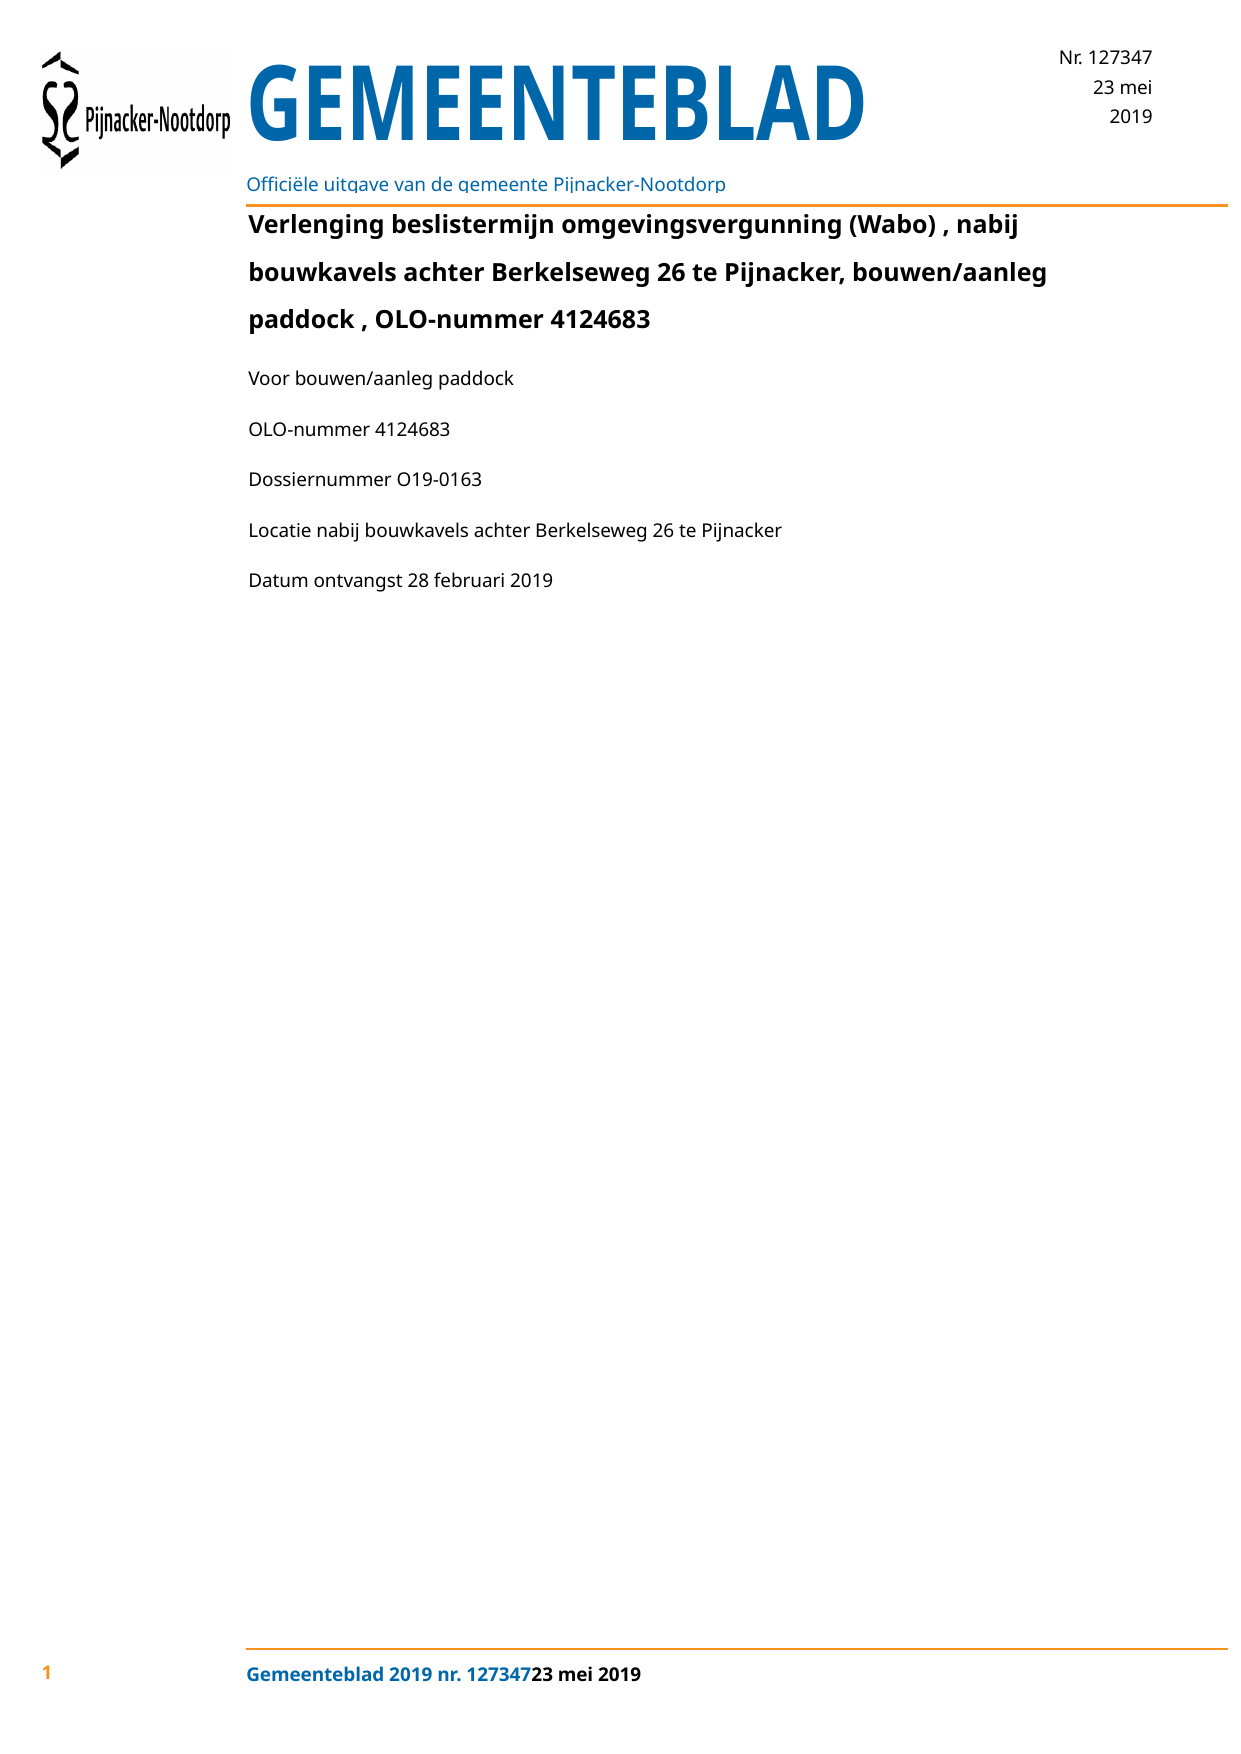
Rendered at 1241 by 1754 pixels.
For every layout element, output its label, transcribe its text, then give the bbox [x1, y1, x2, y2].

text Verlenging beslistermijn omgevingsvergunning (Wabo) , nabij bouwkavels achter Berkelseweg 26 te Pijnacker, bouwen/aanleg paddock , OLO-nummer 4124683 [248, 207, 1152, 336]
text OLO-nummer 4124683 [248, 416, 1152, 442]
text Voor bouwen/aanleg paddock [248, 366, 1152, 391]
text Locatie nabij bouwkavels achter Berkelseweg 26 te Pijnacker [248, 517, 1152, 542]
text Dossiernummer O19-0163 [248, 466, 1152, 492]
text Datum ontvangst 28 februari 2019 [248, 567, 1152, 593]
picture [41, 47, 231, 172]
